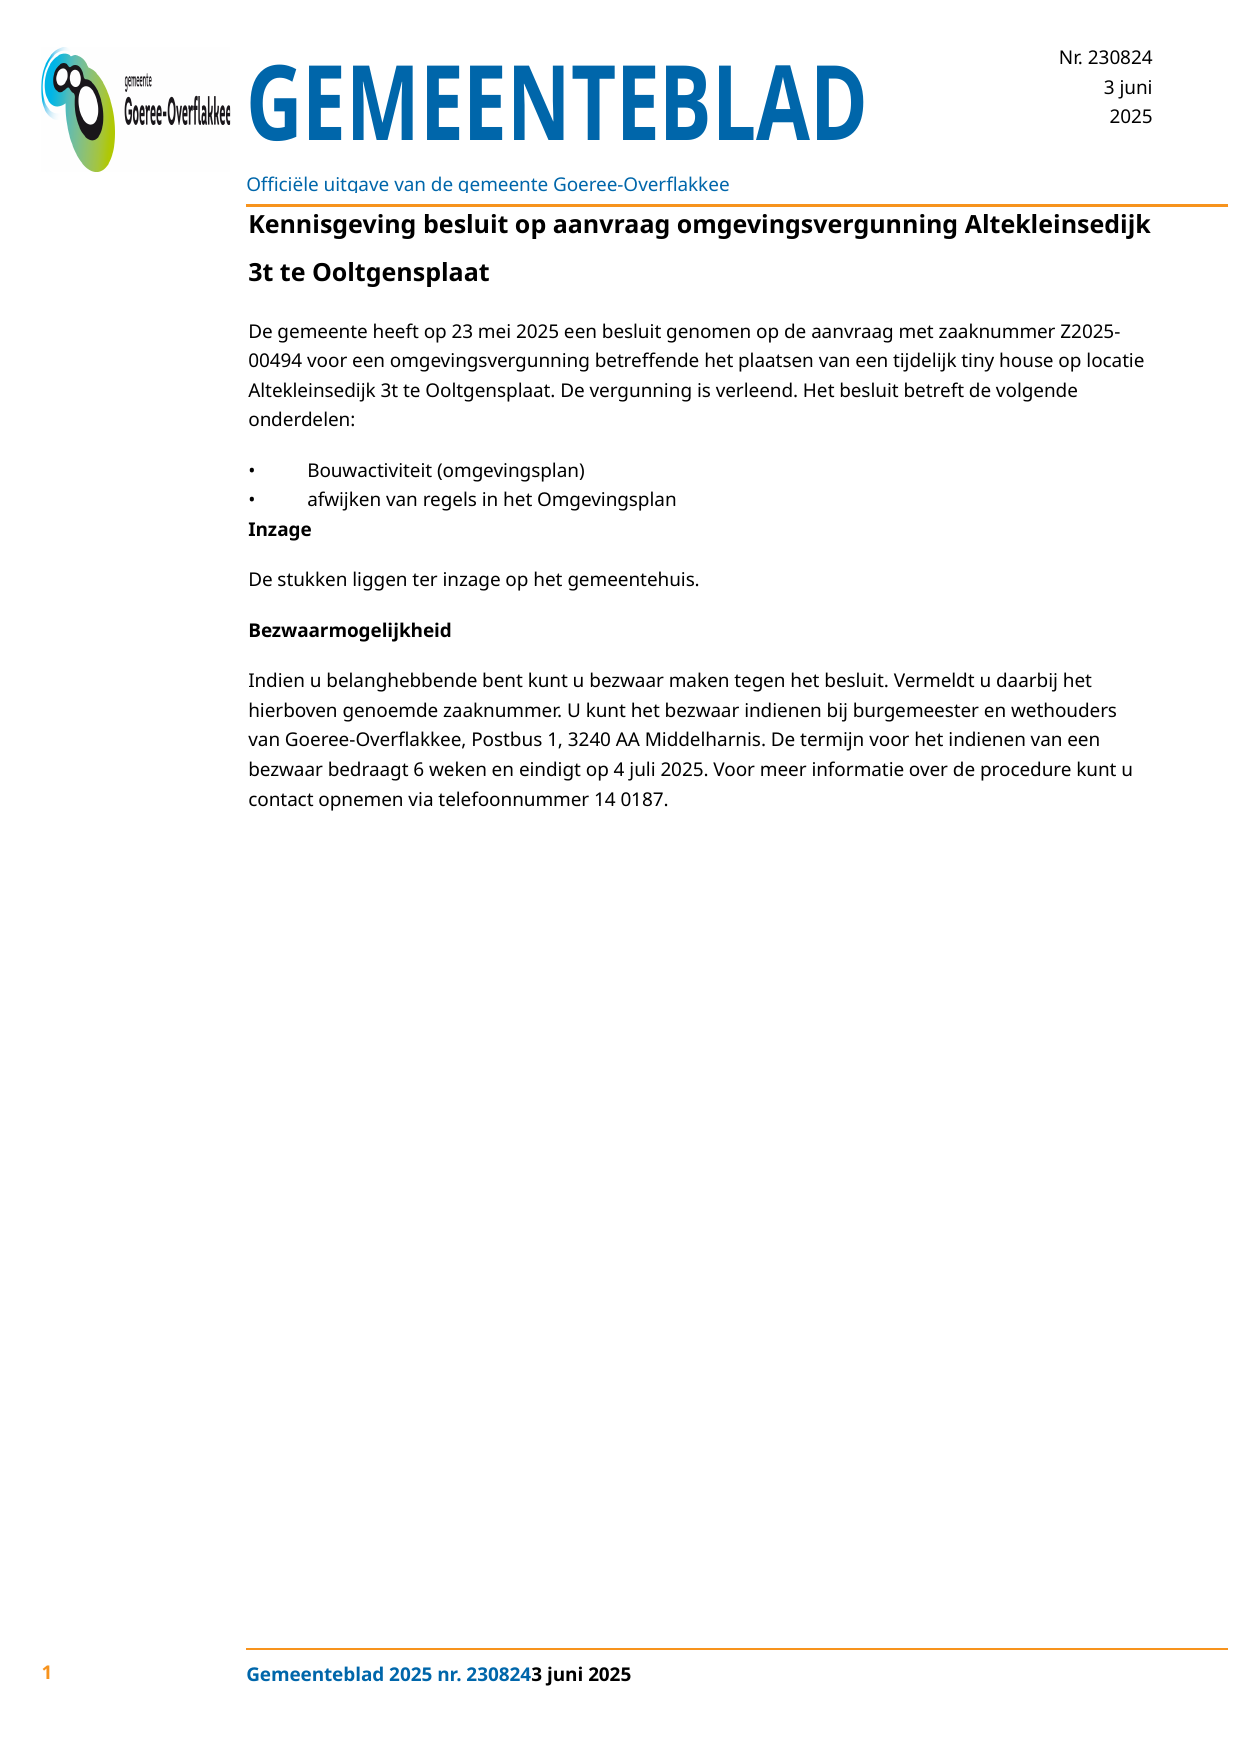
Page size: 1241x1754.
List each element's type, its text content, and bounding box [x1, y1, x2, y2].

picture [41, 47, 231, 172]
text Kennisgeving besluit op aanvraag omgevingsvergunning Altekleinsedijk 3t te Ooltgensplaat [248, 207, 1152, 288]
text Indien u belanghebbende bent kunt u bezwaar maken tegen het besluit. Vermeldt u daarbij het hierboven genoemde zaaknummer. U kunt het bezwaar indienen bij burgemeester en wethouders van Goeree-Overflakkee, Postbus 1, 3240 AA Middelharnis. De termijn voor het indienen van een bezwaar bedraagt 6 weken en eindigt op 4 juli 2025. Voor meer informatie over de procedure kunt u contact opnemen via telefoonnummer 14 0187. [248, 667, 1152, 812]
list afwijken van regels in het Omgevingsplan [248, 487, 1152, 512]
text De gemeente heeft op 23 mei 2025 een besluit genomen op de aanvraag met zaaknummer Z2025-00494 voor een omgevingsvergunning betreffende het plaatsen van een tijdelijk tiny house op locatie Altekleinsedijk 3t te Ooltgensplaat. De vergunning is verleend. Het besluit betreft de volgende onderdelen: [248, 318, 1152, 432]
text Inzage [248, 516, 1152, 542]
list Bouwactiviteit (omgevingsplan) [248, 457, 1152, 483]
text De stukken liggen ter inzage op het gemeentehuis. [248, 567, 1152, 592]
text Bezwaarmogelijkheid [248, 617, 1152, 643]
